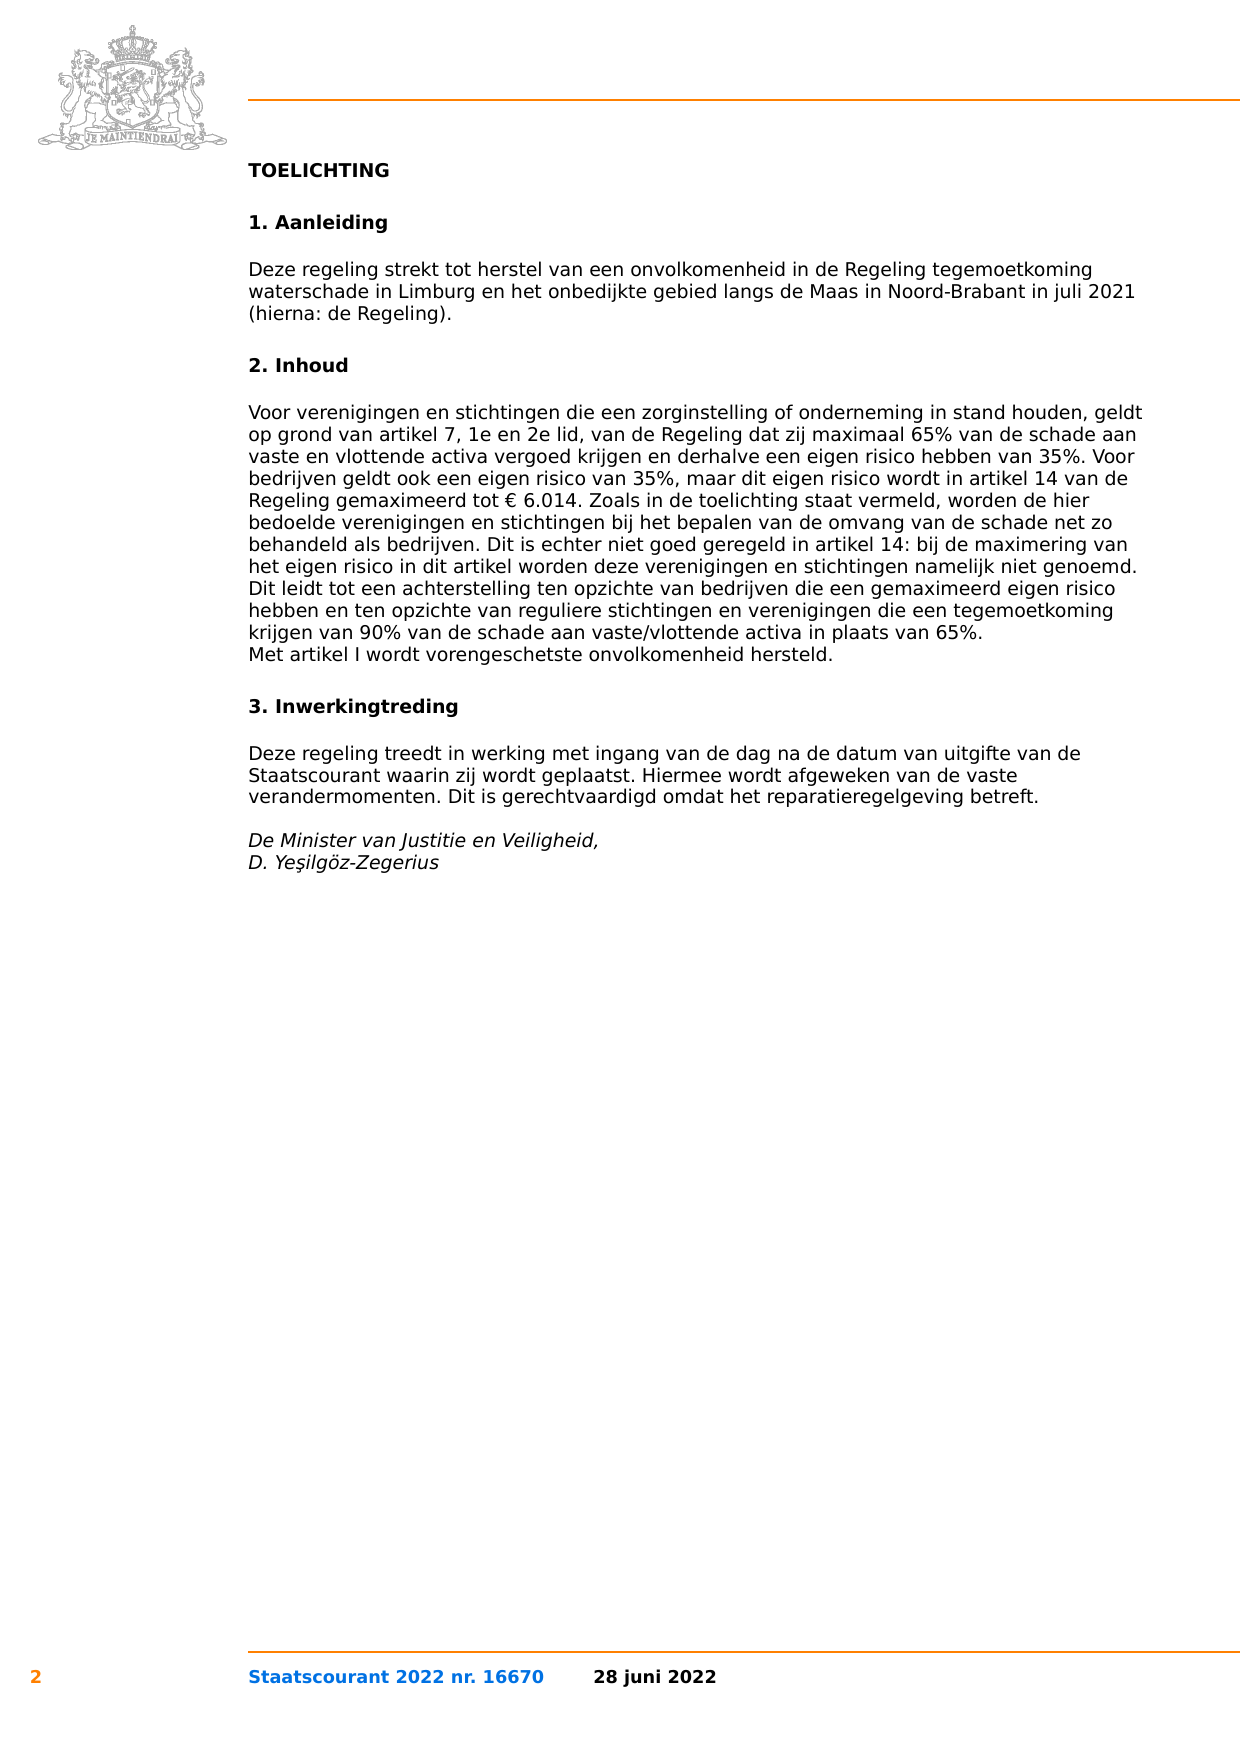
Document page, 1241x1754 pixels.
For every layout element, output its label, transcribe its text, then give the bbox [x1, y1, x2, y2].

text Deze regeling strekt tot herstel van een onvolkomenheid in de Regeling tegemoetkoming waterschade in Limburg en het onbedijkte gebied langs de Maas in Noord-Brabant in juli 2021 (hierna: de Regeling). [248, 259, 1163, 325]
subtitle 3. Inwerkingtreding [248, 696, 1163, 717]
subtitle 1. Aanleiding [248, 212, 1163, 234]
text Voor verenigingen en stichtingen die een zorginstelling of onderneming in stand houden, geldt op grond van artikel 7, 1e en 2e lid, van de Regeling dat zij maximaal 65% van de schade aan vaste en vlottende activa vergoed krijgen en derhalve een eigen risico hebben van 35%. Voor bedrijven geldt ook een eigen risico van 35%, maar dit eigen risico wordt in artikel 14 van de Regeling gemaximeerd tot € 6.014. Zoals in de toelichting staat vermeld, worden de hier bedoelde verenigingen en stichtingen bij het bepalen van de omvang van de schade net zo behandeld als bedrijven. Dit is echter niet goed geregeld in artikel 14: bij de maximering van het eigen risico in dit artikel worden deze verenigingen en stichtingen namelijk niet genoemd. Dit leidt tot een achterstelling ten opzichte van bedrijven die een gemaximeerd eigen risico hebben en ten opzichte van reguliere stichtingen en verenigingen die een tegemoetkoming krijgen van 90% van de schade aan vaste/vlottende activa in plaats van 65%. [248, 402, 1163, 643]
text Deze regeling treedt in werking met ingang van de dag na de datum van uitgifte van de Staatscourant waarin zij wordt geplaatst. Hiermee wordt afgeweken van de vaste verandermomenten. Dit is gerechtvaardigd omdat het reparatieregelgeving betreft. [248, 742, 1163, 808]
text De Minister van Justitie en Veiligheid, D. Yeşilgöz-Zegerius [248, 830, 1163, 874]
subtitle 2. Inhoud [248, 355, 1163, 377]
subtitle TOELICHTING [248, 160, 1163, 182]
text Met artikel I wordt vorengeschetste onvolkomenheid hersteld. [248, 643, 1163, 666]
picture [38, 25, 227, 150]
